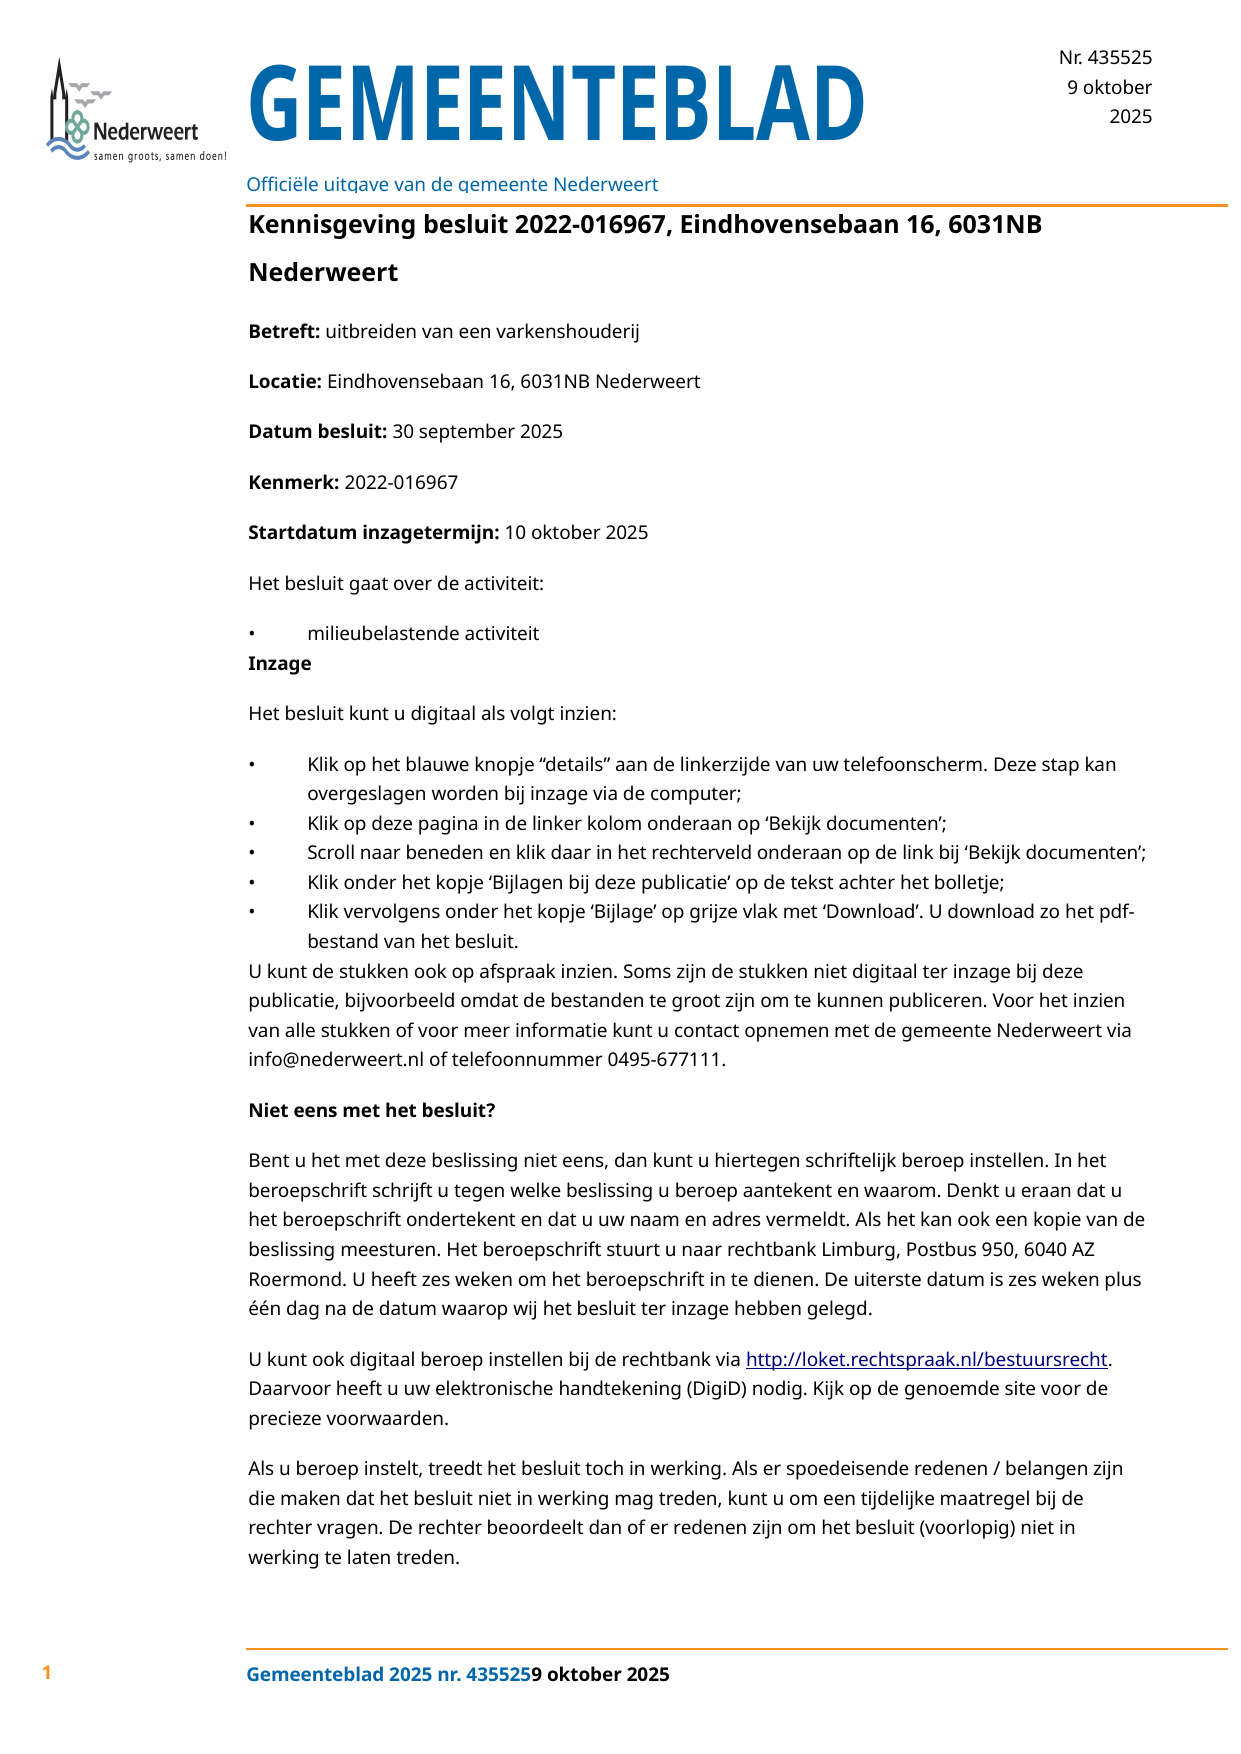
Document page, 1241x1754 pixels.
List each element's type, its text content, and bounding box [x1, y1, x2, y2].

list Klik op het blauwe knopje “details” aan de linkerzijde van uw telefoonscherm. Deze stap kan overgeslagen worden bij inzage via de computer; [248, 751, 1152, 806]
list Klik op deze pagina in de linker kolom onderaan op ‘Bekijk documenten’; [248, 810, 1152, 836]
list Klik onder het kopje ‘Bijlagen bij deze publicatie’ op de tekst achter het bolletje; [248, 869, 1152, 895]
text Kenmerk: 2022-016967 [248, 469, 1152, 495]
list milieubelastende activiteit [248, 620, 1152, 646]
text Het besluit kunt u digitaal als volgt inzien: [248, 700, 1152, 726]
text U kunt ook digitaal beroep instellen bij de rechtbank via http://loket.rechtspraak.nl/bestuursrecht. Daarvoor heeft u uw elektronische handtekening (DigiD) nodig. Kijk op de genoemde site voor de precieze voorwaarden. [248, 1346, 1152, 1431]
text Bent u het met deze beslissing niet eens, dan kunt u hiertegen schriftelijk beroep instellen. In het beroepschrift schrijft u tegen welke beslissing u beroep aantekent en waarom. Denkt u eraan dat u het beroepschrift ondertekent en dat u uw naam en adres vermeldt. Als het kan ook een kopie van de beslissing meesturen. Het beroepschrift stuurt u naar rechtbank Limburg, Postbus 950, 6040 AZ Roermond. U heeft zes weken om het beroepschrift in te dienen. De uiterste datum is zes weken plus één dag na de datum waarop wij het besluit ter inzage hebben gelegd. [248, 1147, 1152, 1321]
text Locatie: Eindhovensebaan 16, 6031NB Nederweert [248, 368, 1152, 394]
text Betreft: uitbreiden van een varkenshouderij [248, 318, 1152, 344]
text Datum besluit: 30 september 2025 [248, 419, 1152, 444]
list Scroll naar beneden en klik daar in het rechterveld onderaan op de link bij ‘Bekijk documenten’; [248, 839, 1152, 865]
picture [41, 47, 231, 172]
text Niet eens met het besluit? [248, 1097, 1152, 1123]
text Het besluit gaat over de activiteit: [248, 570, 1152, 596]
text U kunt de stukken ook op afspraak inzien. Soms zijn de stukken niet digitaal ter inzage bij deze publicatie, bijvoorbeeld omdat de bestanden te groot zijn om te kunnen publiceren. Voor het inzien van alle stukken of voor meer informatie kunt u contact opnemen met de gemeente Nederweert via info@nederweert.nl of telefoonnummer 0495-677111. [248, 958, 1152, 1072]
text Inzage [248, 650, 1152, 676]
text Als u beroep instelt, treedt het besluit toch in werking. Als er spoedeisende redenen / belangen zijn die maken dat het besluit niet in werking mag treden, kunt u om een tijdelijke maatregel bij de rechter vragen. De rechter beoordeelt dan of er redenen zijn om het besluit (voorlopig) niet in werking te laten treden. [248, 1455, 1152, 1570]
list Klik vervolgens onder het kopje ‘Bijlage’ op grijze vlak met ‘Download’. U download zo het pdf-bestand van het besluit. [248, 899, 1152, 954]
text Startdatum inzagetermijn: 10 oktober 2025 [248, 519, 1152, 545]
text Kennisgeving besluit 2022-016967, Eindhovensebaan 16, 6031NB Nederweert [248, 207, 1152, 288]
